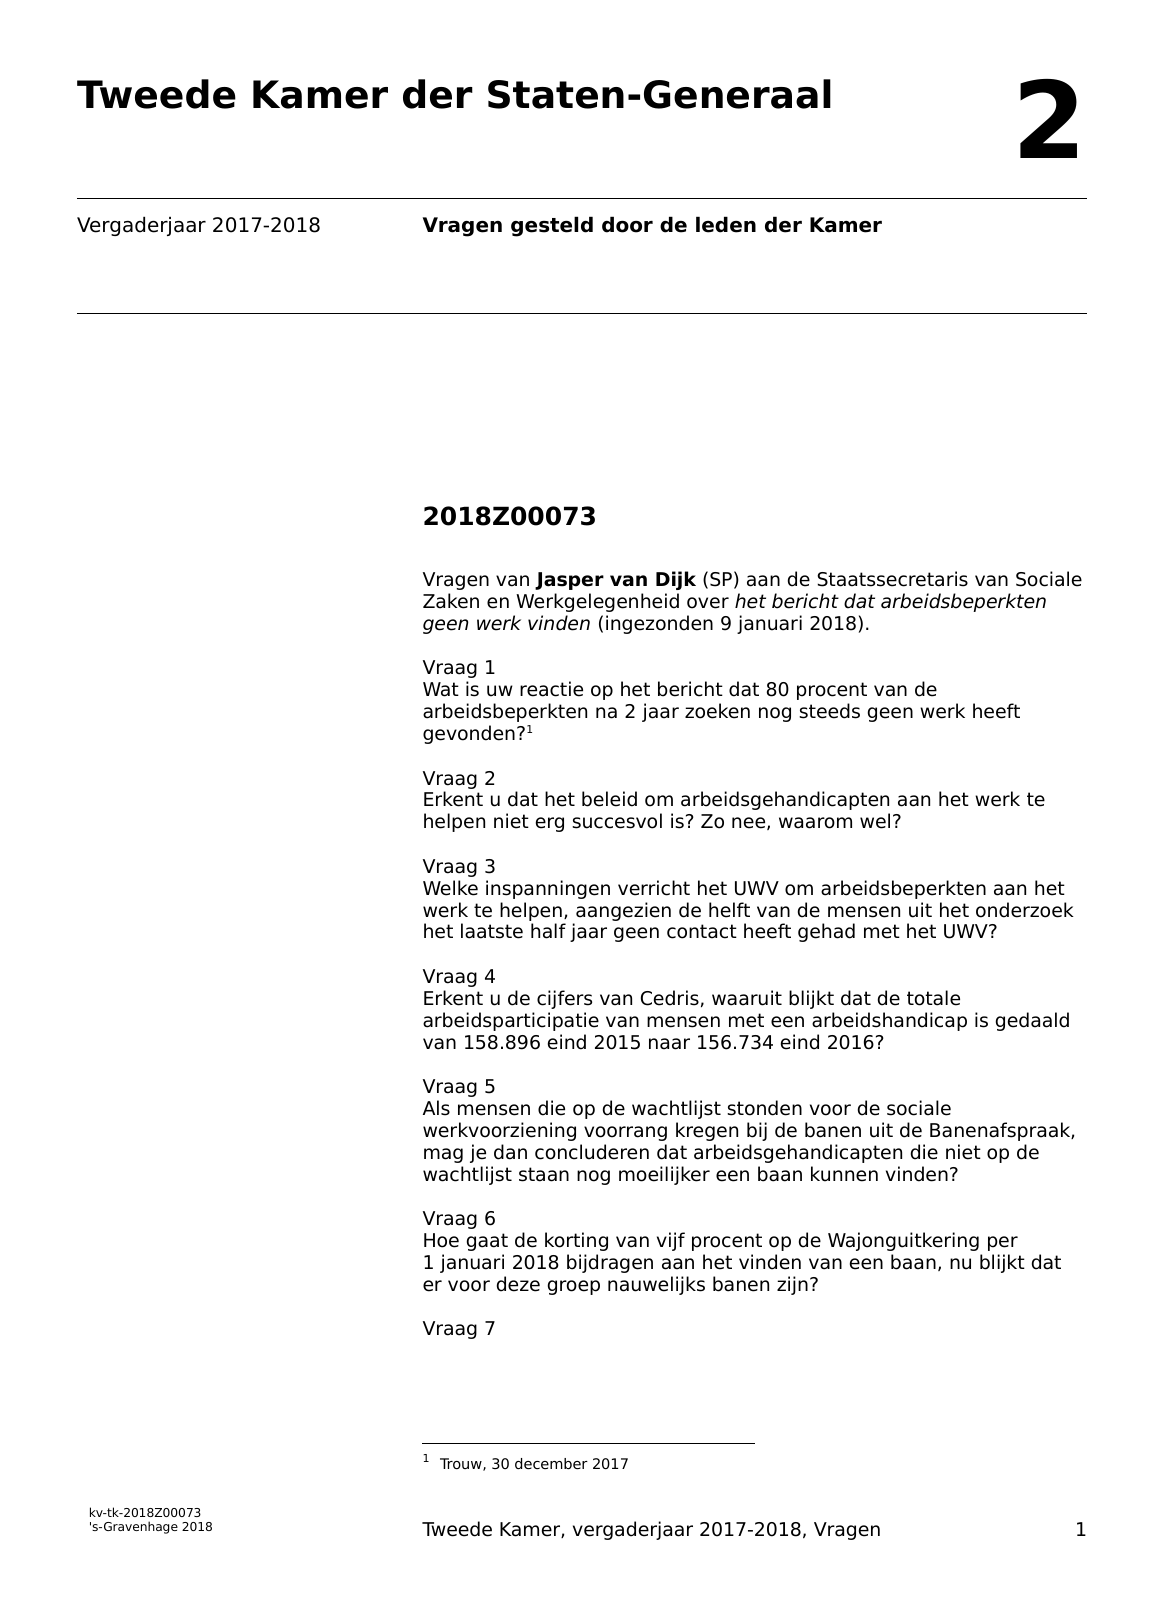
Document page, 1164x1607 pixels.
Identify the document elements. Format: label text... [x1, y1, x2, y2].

text Vraag 2 [422, 767, 1087, 789]
text Erkent u dat het beleid om arbeidsgehandicapten aan het werk te helpen niet erg succesvol is? Zo nee, waarom wel? [422, 789, 1087, 833]
text Vraag 3 [422, 856, 1087, 877]
text Als mensen die op de wachtlijst stonden voor de sociale werkvoorziening voorrang kregen bij de banen uit de Banenafspraak, mag je dan concluderen dat arbeidsgehandicapten die niet op de wachtlijst staan nog moeilijker een baan kunnen vinden? [422, 1098, 1087, 1186]
table_header 2 [886, 59, 1087, 198]
text Vraag 4 [422, 966, 1087, 988]
text Vraag 6 [422, 1208, 1087, 1230]
text Trouw, 30 december 2017 [422, 1452, 1087, 1474]
text Vragen van Jasper van Dijk (SP) aan de Staatssecretaris van Sociale Zaken en Werkgelegenheid over het bericht dat arbeidsbeperkten geen werk vinden (ingezonden 9 januari 2018). [422, 569, 1087, 635]
text Vraag 1 [422, 657, 1087, 679]
text Vraag 5 [422, 1076, 1087, 1098]
text Hoe gaat de korting van vijf procent op de Wajonguitkering per 1 januari 2018 bijdragen aan het vinden van een baan, nu blijkt dat er voor deze groep nauwelijks banen zijn? [422, 1230, 1087, 1296]
table_header Tweede Kamer der Staten-Generaal [77, 59, 886, 198]
text Wat is uw reactie op het bericht dat 80 procent van de arbeidsbeperkten na 2 jaar zoeken nog steeds geen werk heeft gevonden? [422, 679, 1087, 745]
table_cell Vragen gesteld door de leden der Kamer [422, 199, 1087, 313]
text Welke inspanningen verricht het UWV om arbeidsbeperkten aan het werk te helpen, aangezien de helft van de mensen uit het onderzoek het laatste half jaar geen contact heeft gehad met het UWV? [422, 877, 1087, 943]
text kv-tk-2018Z00073 [88, 1506, 323, 1520]
text 's-Gravenhage 2018 [88, 1520, 323, 1534]
text 2018Z00073 [422, 502, 1087, 531]
text Erkent u de cijfers van Cedris, waaruit blijkt dat de totale arbeidsparticipatie van mensen met een arbeidshandicap is gedaald van 158.896 eind 2015 naar 156.734 eind 2016? [422, 988, 1087, 1053]
table_cell Vergaderjaar 2017-2018 [77, 199, 422, 313]
text Vraag 7 [422, 1318, 1087, 1340]
